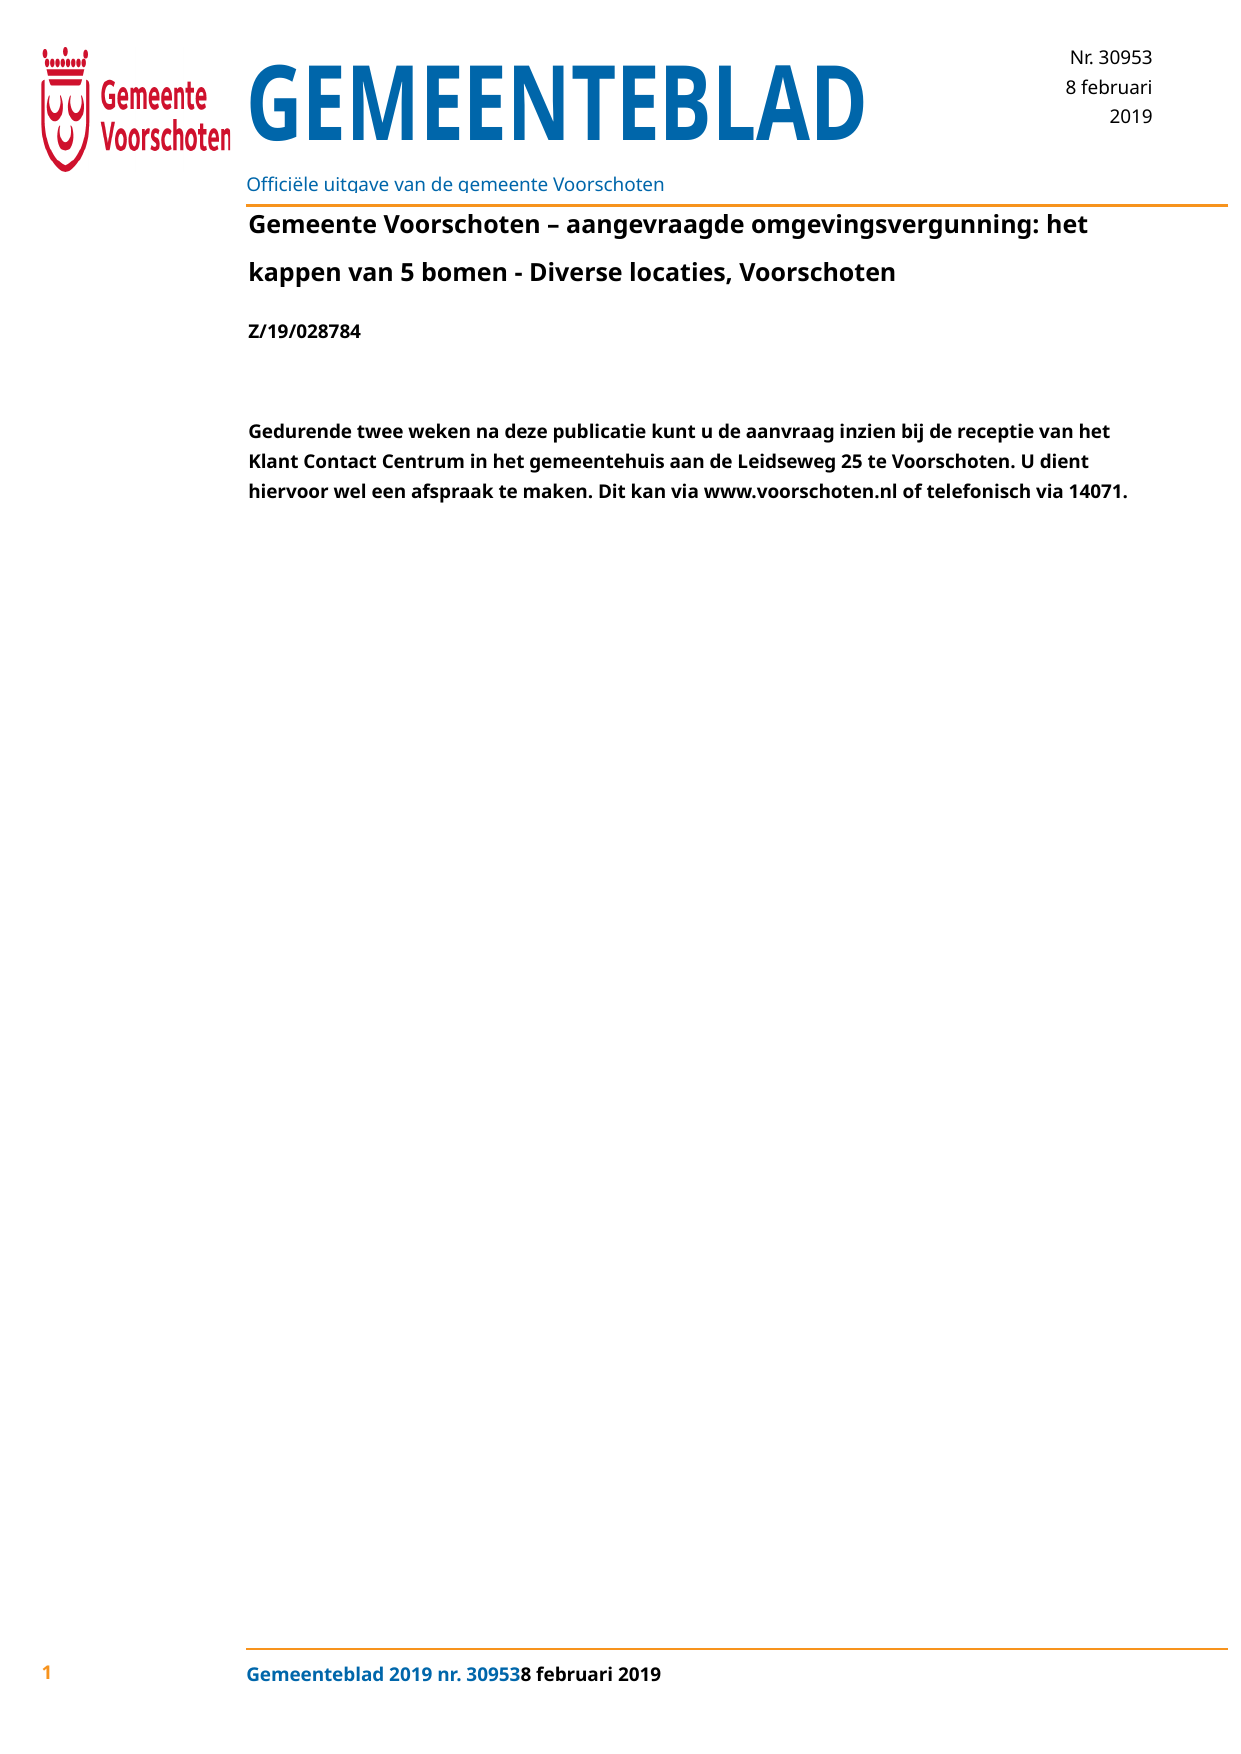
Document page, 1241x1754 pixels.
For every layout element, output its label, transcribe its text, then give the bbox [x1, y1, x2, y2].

text Z/19/028784 [248, 318, 1152, 344]
text Gemeente Voorschoten – aangevraagde omgevingsvergunning: het kappen van 5 bomen - Diverse locaties, Voorschoten [248, 207, 1152, 288]
picture [41, 47, 231, 172]
text Gedurende twee weken na deze publicatie kunt u de aanvraag inzien bij de receptie van het Klant Contact Centrum in het gemeentehuis aan de Leidseweg 25 te Voorschoten. U dient hiervoor wel een afspraak te maken. Dit kan via www.voorschoten.nl of telefonisch via 14071. [248, 419, 1152, 504]
